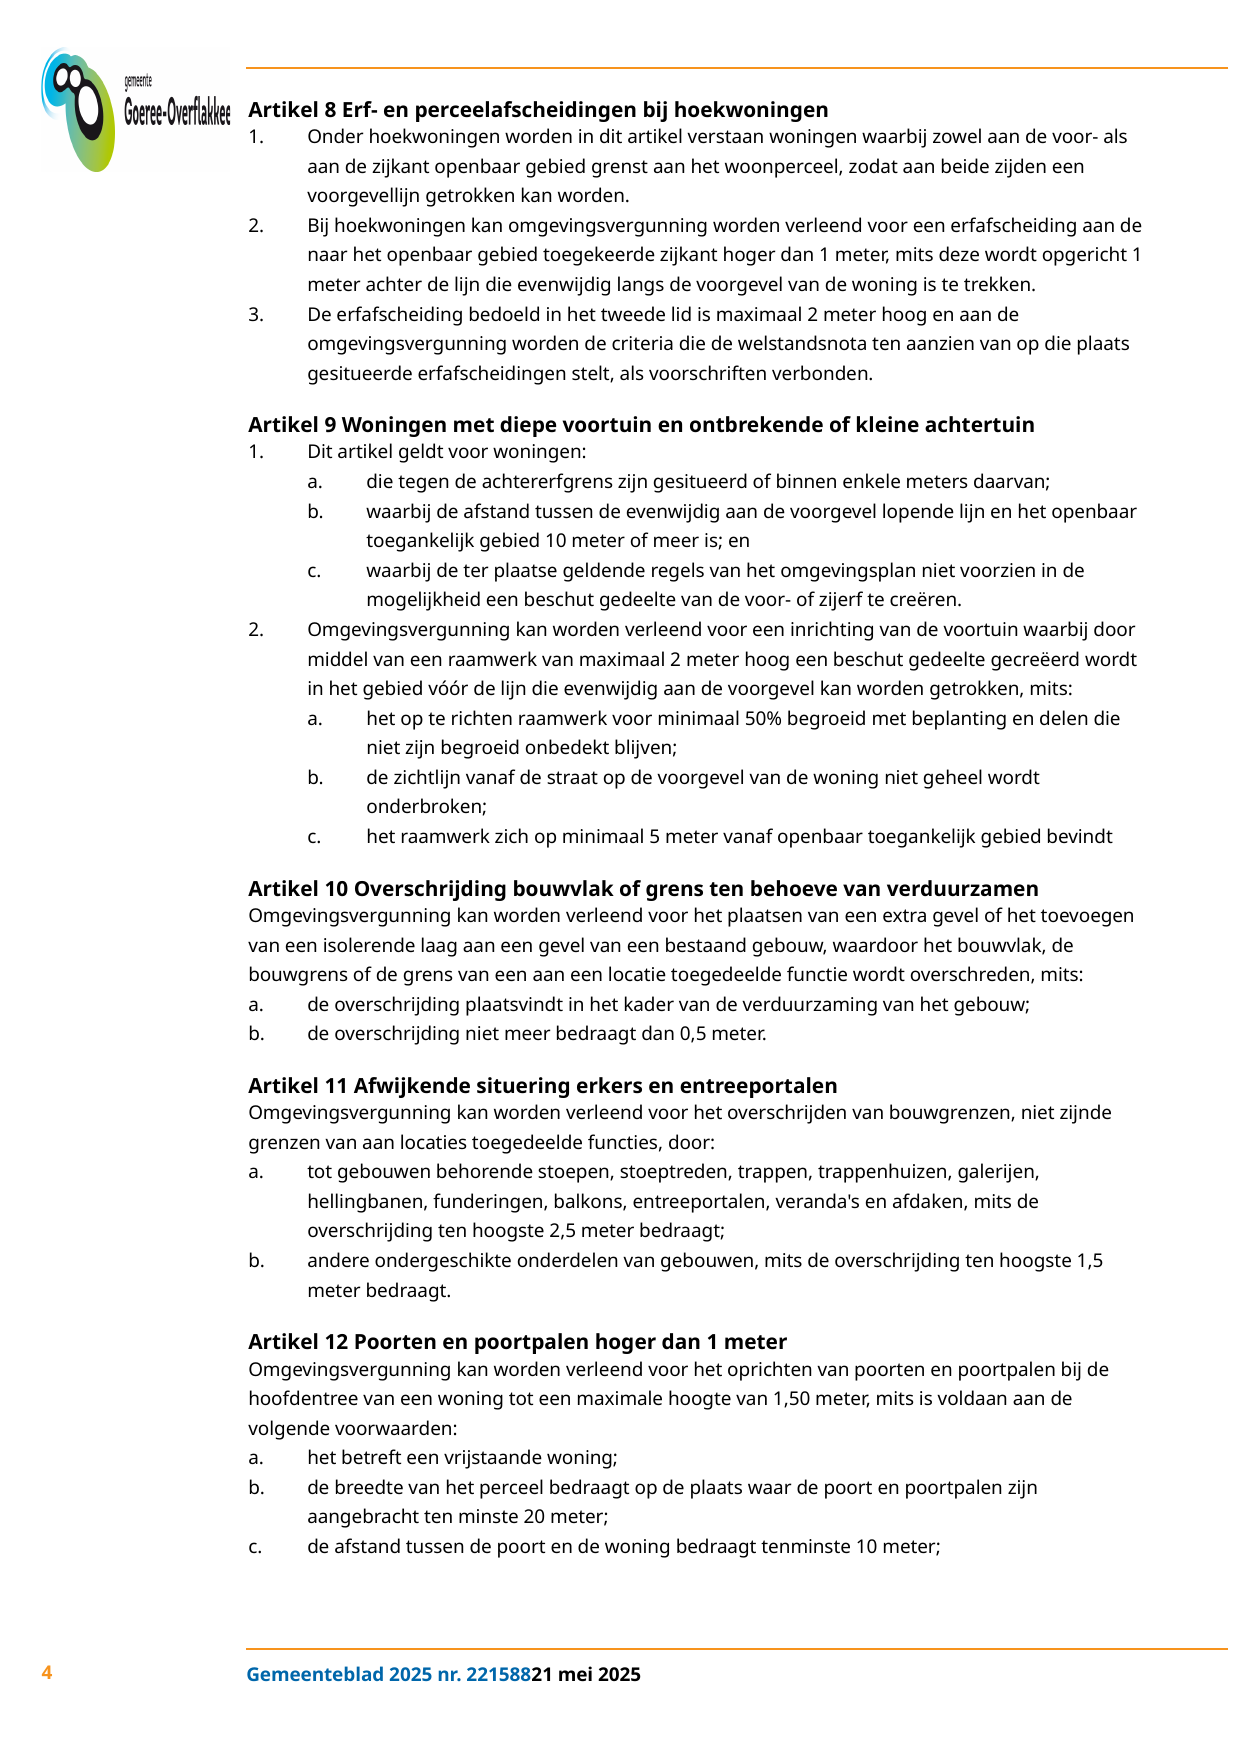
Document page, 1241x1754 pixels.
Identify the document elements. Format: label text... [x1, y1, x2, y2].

list de overschrijding niet meer bedraagt dan 0,5 meter. [248, 1021, 1152, 1046]
text Omgevingsvergunning kan worden verleend voor het oprichten van poorten en poortpalen bij de hoofdentree van een woning tot een maximale hoogte van 1,50 meter, mits is voldaan aan de volgende voorwaarden: [248, 1356, 1152, 1441]
list andere ondergeschikte onderdelen van gebouwen, mits de overschrijding ten hoogste 1,5 meter bedraagt. [248, 1247, 1152, 1303]
list Omgevingsvergunning kan worden verleend voor een inrichting van de voortuin waarbij door middel van een raamwerk van maximaal 2 meter hoog een beschut gedeelte gecreëerd wordt in het gebied vóór de lijn die evenwijdig aan de voorgevel kan worden getrokken, mits: [248, 616, 1152, 701]
list de breedte van het perceel bedraagt op de plaats waar de poort en poortpalen zijn aangebracht ten minste 20 meter; [248, 1474, 1152, 1529]
text Artikel 9 Woningen met diepe voortuin en ontbrekende of kleine achtertuin [248, 410, 1152, 439]
list de overschrijding plaatsvindt in het kader van de verduurzaming van het gebouw; [248, 991, 1152, 1017]
list die tegen de achtererfgrens zijn gesitueerd of binnen enkele meters daarvan; [307, 468, 1152, 494]
list Bij hoekwoningen kan omgevingsvergunning worden verleend voor een erfafscheiding aan de naar het openbaar gebied toegekeerde zijkant hoger dan 1 meter, mits deze wordt opgericht 1 meter achter de lijn die evenwijdig langs de voorgevel van de woning is te trekken. [248, 212, 1152, 297]
list het raamwerk zich op minimaal 5 meter vanaf openbaar toegankelijk gebied bevindt [307, 823, 1152, 849]
picture [41, 47, 231, 172]
text Artikel 11 Afwijkende situering erkers en entreeportalen [248, 1071, 1152, 1099]
list het betreft een vrijstaande woning; [248, 1444, 1152, 1470]
list waarbij de ter plaatse geldende regels van het omgevingsplan niet voorzien in de mogelijkheid een beschut gedeelte van de voor- of zijerf te creëren. [307, 557, 1152, 612]
text Omgevingsvergunning kan worden verleend voor het plaatsen van een extra gevel of het toevoegen van een isolerende laag aan een gevel van een bestaand gebouw, waardoor het bouwvlak, de bouwgrens of de grens van een aan een locatie toegedeelde functie wordt overschreden, mits: [248, 902, 1152, 987]
list het op te richten raamwerk voor minimaal 50% begroeid met beplanting en delen die niet zijn begroeid onbedekt blijven; [307, 705, 1152, 760]
list Dit artikel geldt voor woningen: [248, 439, 1152, 464]
text Omgevingsvergunning kan worden verleend voor het overschrijden van bouwgrenzen, niet zijnde grenzen van aan locaties toegedeelde functies, door: [248, 1099, 1152, 1155]
list Onder hoekwoningen worden in dit artikel verstaan woningen waarbij zowel aan de voor- als aan de zijkant openbaar gebied grenst aan het woonperceel, zodat aan beide zijden een voorgevellijn getrokken kan worden. [248, 123, 1152, 208]
list tot gebouwen behorende stoepen, stoeptreden, trappen, trappenhuizen, galerijen, hellingbanen, funderingen, balkons, entreeportalen, veranda's en afdaken, mits de overschrijding ten hoogste 2,5 meter bedraagt; [248, 1158, 1152, 1243]
text Artikel 8 Erf- en perceelafscheidingen bij hoekwoningen [248, 95, 1152, 123]
text Artikel 10 Overschrijding bouwvlak of grens ten behoeve van verduurzamen [248, 874, 1152, 902]
list De erfafscheiding bedoeld in het tweede lid is maximaal 2 meter hoog en aan de omgevingsvergunning worden de criteria die de welstandsnota ten aanzien van op die plaats gesitueerde erfafscheidingen stelt, als voorschriften verbonden. [248, 301, 1152, 386]
list waarbij de afstand tussen de evenwijdig aan de voorgevel lopende lijn en het openbaar toegankelijk gebied 10 meter of meer is; en [307, 498, 1152, 553]
list de afstand tussen de poort en de woning bedraagt tenminste 10 meter; [248, 1533, 1152, 1559]
list de zichtlijn vanaf de straat op de voorgevel van de woning niet geheel wordt onderbroken; [307, 764, 1152, 819]
text Artikel 12 Poorten en poortpalen hoger dan 1 meter [248, 1327, 1152, 1356]
